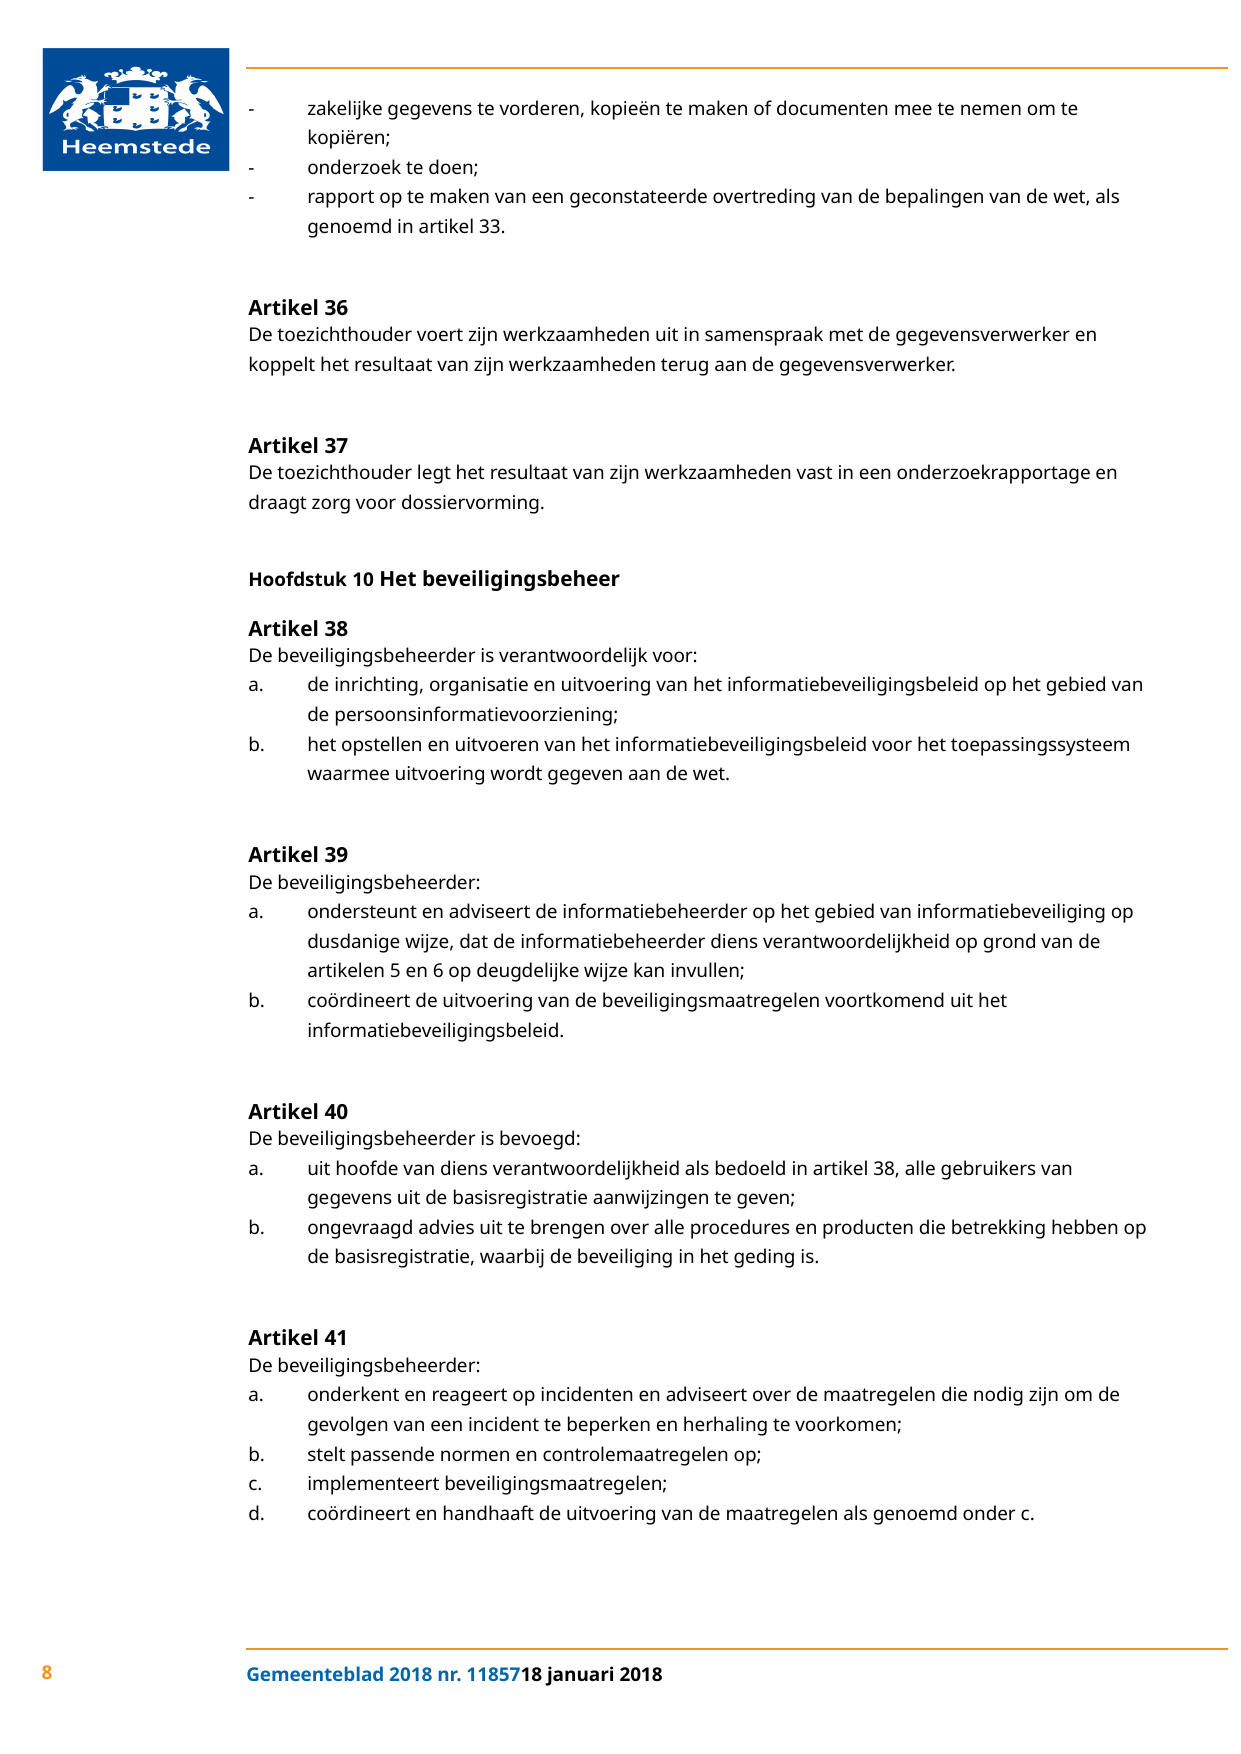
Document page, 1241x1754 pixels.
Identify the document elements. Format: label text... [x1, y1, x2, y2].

list coördineert de uitvoering van de beveiligingsmaatregelen voortkomend uit het informatiebeveiligingsbeleid. [248, 987, 1152, 1042]
list stelt passende normen en controlemaatregelen op; [248, 1441, 1152, 1466]
text De beveiligingsbeheerder: [248, 869, 1152, 894]
list rapport op te maken van een geconstateerde overtreding van de bepalingen van de wet, als genoemd in artikel 33. [248, 183, 1152, 239]
list zakelijke gegevens te vorderen, kopieën te maken of documenten mee te nemen om te kopiëren; [248, 95, 1152, 150]
text De beveiligingsbeheerder: [248, 1352, 1152, 1378]
list ongevraagd advies uit te brengen over alle procedures en producten die betrekking hebben op de basisregistratie, waarbij de beveiliging in het geding is. [248, 1214, 1152, 1269]
list uit hoofde van diens verantwoordelijkheid als bedoeld in artikel 38, alle gebruikers van gegevens uit de basisregistratie aanwijzingen te geven; [248, 1155, 1152, 1210]
list coördineert en handhaaft de uitvoering van de maatregelen als genoemd onder c. [248, 1500, 1152, 1526]
text De beveiligingsbeheerder is bevoegd: [248, 1125, 1152, 1151]
list de inrichting, organisatie en uitvoering van het informatiebeveiligingsbeleid op het gebied van de persoonsinformatievoorziening; [248, 672, 1152, 727]
text De toezichthouder legt het resultaat van zijn werkzaamheden vast in een onderzoekrapportage en draagt zorg voor dossiervorming. [248, 459, 1152, 515]
text Artikel 37 [248, 431, 1152, 459]
list implementeert beveiligingsmaatregelen; [248, 1470, 1152, 1496]
text Artikel 40 [248, 1097, 1152, 1125]
picture [41, 47, 231, 172]
text Artikel 41 [248, 1323, 1152, 1352]
text Artikel 36 [248, 293, 1152, 322]
list het opstellen en uitvoeren van het informatiebeveiligingsbeleid voor het toepassingssysteem waarmee uitvoering wordt gegeven aan de wet. [248, 731, 1152, 786]
text De beveiligingsbeheerder is verantwoordelijk voor: [248, 642, 1152, 668]
list onderkent en reageert op incidenten en adviseert over de maatregelen die nodig zijn om de gevolgen van een incident te beperken en herhaling te voorkomen; [248, 1382, 1152, 1437]
text De toezichthouder voert zijn werkzaamheden uit in samenspraak met de gegevensverwerker en koppelt het resultaat van zijn werkzaamheden terug aan de gegevensverwerker. [248, 322, 1152, 377]
list ondersteunt en adviseert de informatiebeheerder op het gebied van informatiebeveiliging op dusdanige wijze, dat de informatiebeheerder diens verantwoordelijkheid op grond van de artikelen 5 en 6 op deugdelijke wijze kan invullen; [248, 898, 1152, 983]
text Artikel 39 [248, 840, 1152, 869]
text Hoofdstuk 10 Het beveiligingsbeheer [248, 564, 1152, 593]
text Artikel 38 [248, 614, 1152, 642]
list onderzoek te doen; [248, 154, 1152, 180]
